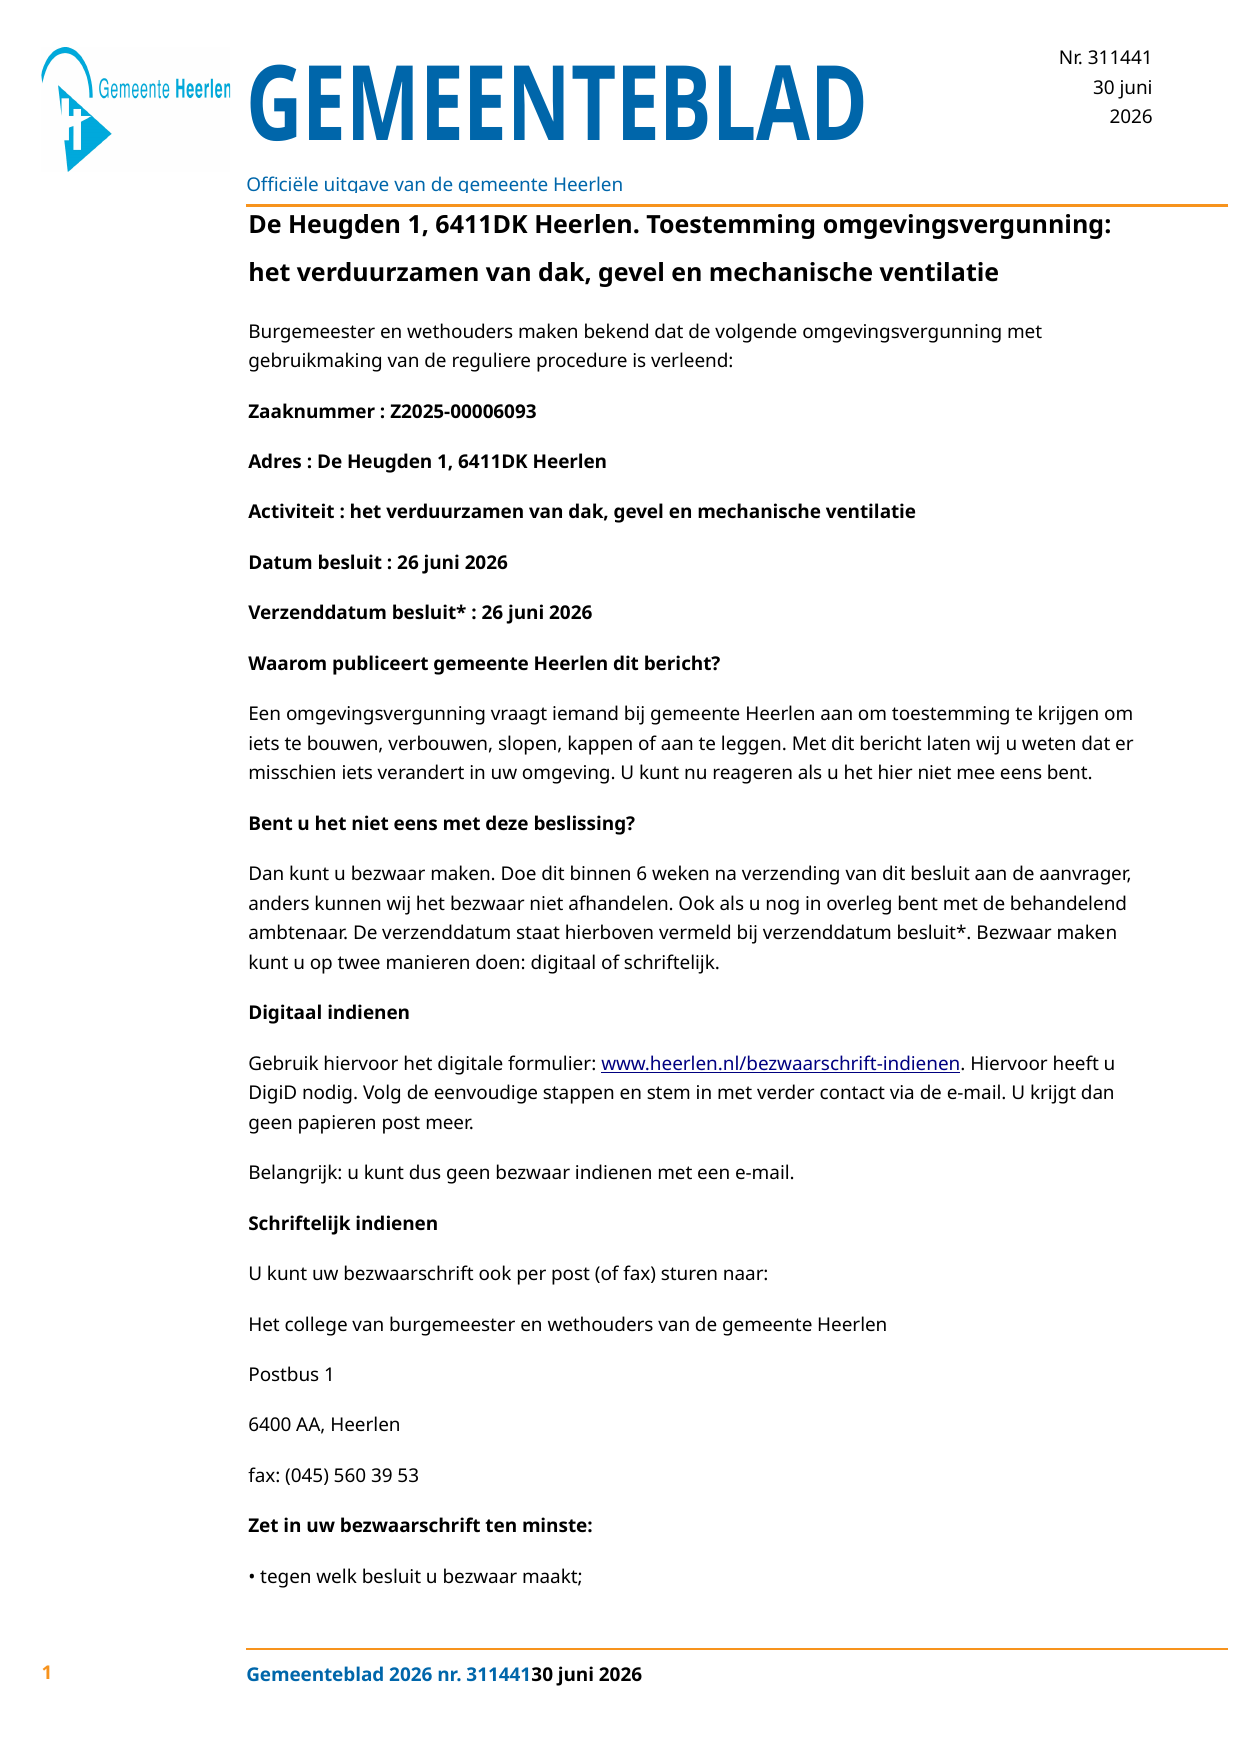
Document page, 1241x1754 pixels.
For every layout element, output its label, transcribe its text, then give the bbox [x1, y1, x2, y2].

picture [41, 47, 231, 172]
text Burgemeester en wethouders maken bekend dat de volgende omgevingsvergunning met gebruikmaking van de reguliere procedure is verleend: [248, 318, 1152, 373]
text fax: (045) 560 39 53 [248, 1462, 1152, 1488]
text Digitaal indienen [248, 999, 1152, 1025]
text Schriftelijk indienen [248, 1210, 1152, 1236]
text De Heugden 1, 6411DK Heerlen. Toestemming omgevingsvergunning: het verduurzamen van dak, gevel en mechanische ventilatie [248, 207, 1152, 288]
text • tegen welk besluit u bezwaar maakt; [248, 1563, 1152, 1589]
text Waarom publiceert gemeente Heerlen dit bericht? [248, 650, 1152, 676]
text Bent u het niet eens met deze beslissing? [248, 810, 1152, 836]
text Belangrijk: u kunt dus geen bezwaar indienen met een e-mail. [248, 1159, 1152, 1185]
text Gebruik hiervoor het digitale formulier: www.heerlen.nl/bezwaarschrift-indienen. Hiervoor heeft u DigiD nodig. Volg de eenvoudige stappen en stem in met verder contact via de e-mail. U krijgt dan geen papieren post meer. [248, 1050, 1152, 1135]
text Het college van burgemeester en wethouders van de gemeente Heerlen [248, 1311, 1152, 1337]
text Datum besluit : 26 juni 2026 [248, 549, 1152, 575]
text Dan kunt u bezwaar maken. Doe dit binnen 6 weken na verzending van dit besluit aan de aanvrager, anders kunnen wij het bezwaar niet afhandelen. Ook als u nog in overleg bent met de behandelend ambtenaar. De verzenddatum staat hierboven vermeld bij verzenddatum besluit*. Bezwaar maken kunt u op twee manieren doen: digitaal of schriftelijk. [248, 860, 1152, 975]
text Zaaknummer : Z2025-00006093 [248, 398, 1152, 424]
text 6400 AA, Heerlen [248, 1412, 1152, 1437]
text Adres : De Heugden 1, 6411DK Heerlen [248, 448, 1152, 474]
picture [41, 47, 59, 70]
text Verzenddatum besluit* : 26 juni 2026 [248, 599, 1152, 625]
text U kunt uw bezwaarschrift ook per post (of fax) sturen naar: [248, 1260, 1152, 1286]
text Zet in uw bezwaarschrift ten minste: [248, 1512, 1152, 1538]
text Postbus 1 [248, 1361, 1152, 1387]
text Activiteit : het verduurzamen van dak, gevel en mechanische ventilatie [248, 499, 1152, 524]
text Een omgevingsvergunning vraagt iemand bij gemeente Heerlen aan om toestemming te krijgen om iets te bouwen, verbouwen, slopen, kappen of aan te leggen. Met dit bericht laten wij u weten dat er misschien iets verandert in uw omgeving. U kunt nu reageren als u het hier niet mee eens bent. [248, 700, 1152, 785]
